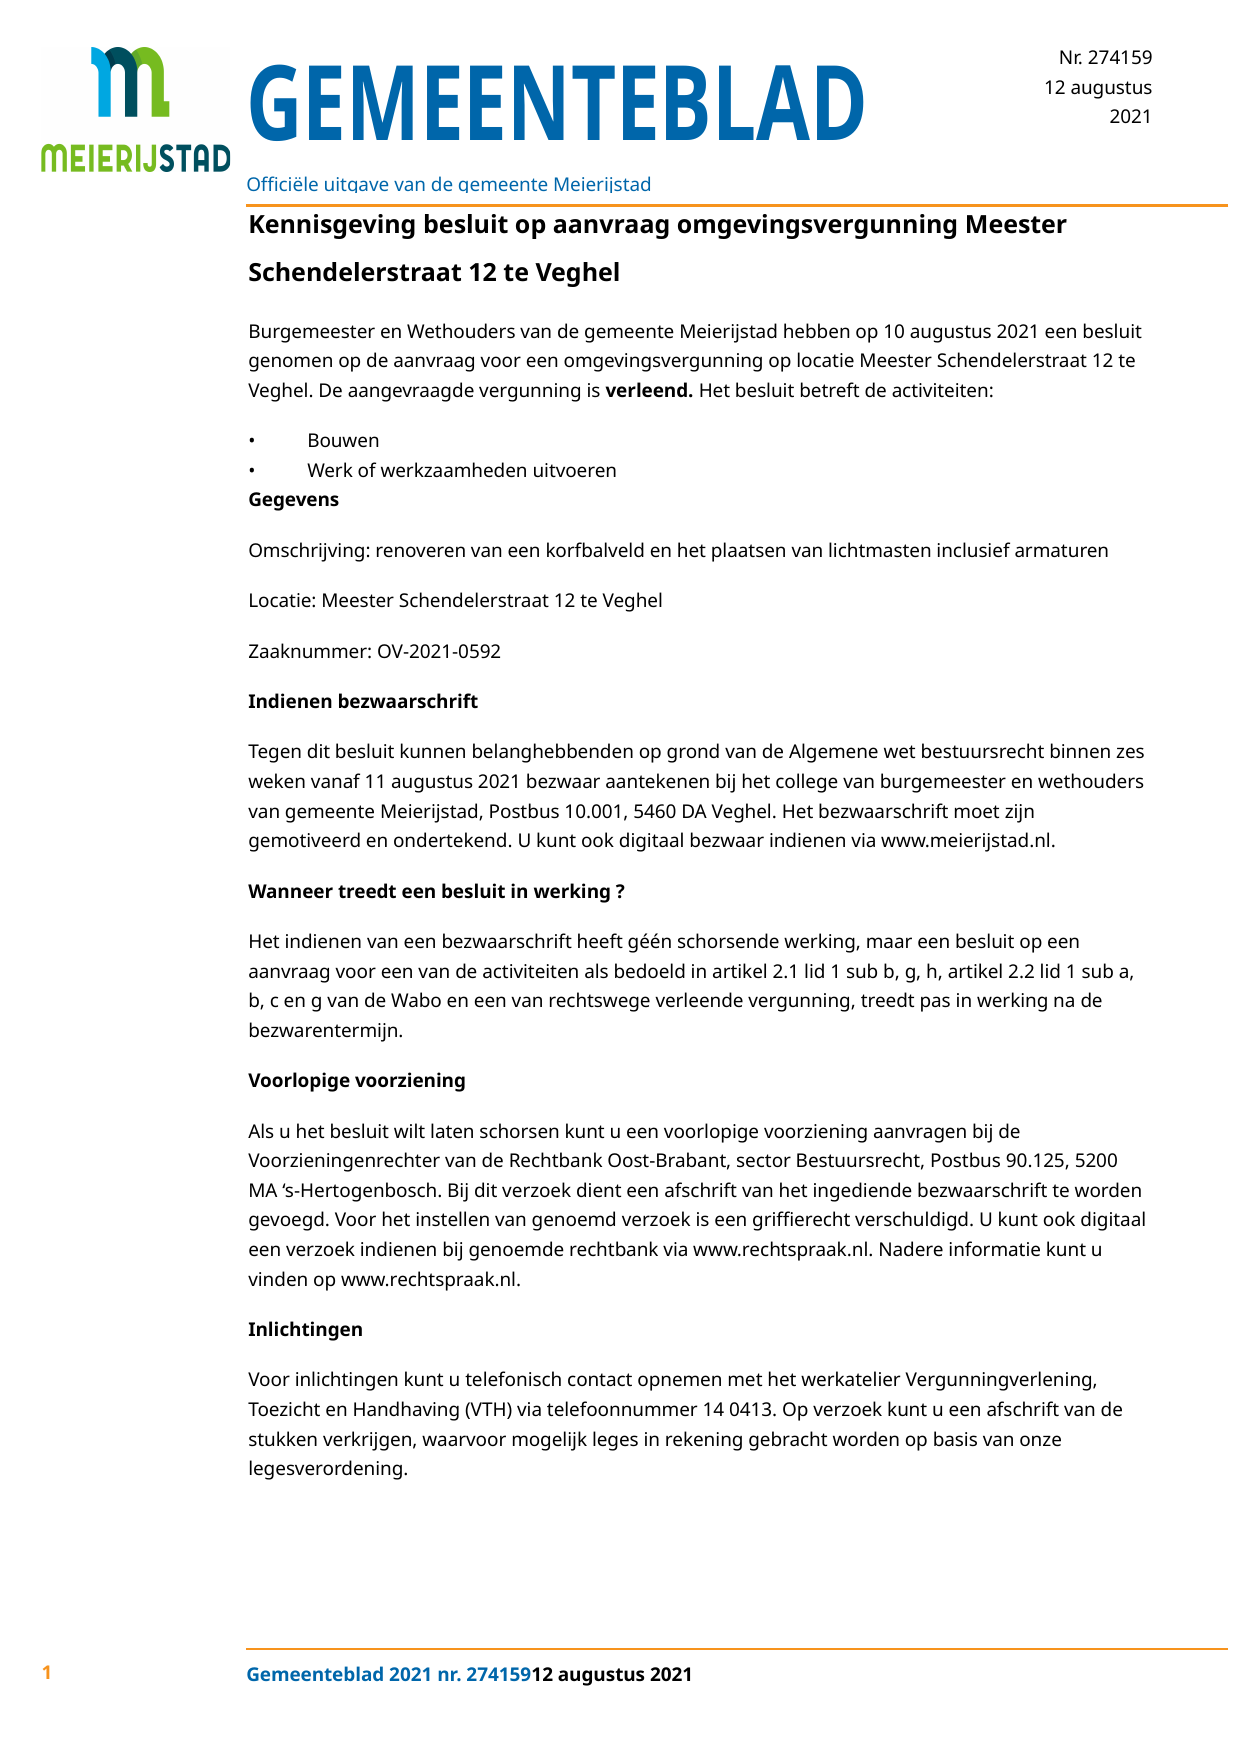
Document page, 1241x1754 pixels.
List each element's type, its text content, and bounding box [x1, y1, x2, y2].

text Omschrijving: renoveren van een korfbalveld en het plaatsen van lichtmasten inclusief armaturen [248, 537, 1152, 563]
picture [41, 47, 231, 172]
text Tegen dit besluit kunnen belanghebbenden op grond van de Algemene wet bestuursrecht binnen zes weken vanaf 11 augustus 2021 bezwaar aantekenen bij het college van burgemeester en wethouders van gemeente Meierijstad, Postbus 10.001, 5460 DA Veghel. Het bezwaarschrift moet zijn gemotiveerd en ondertekend. U kunt ook digitaal bezwaar indienen via www.meierijstad.nl. [248, 739, 1152, 853]
text Zaaknummer: OV-2021-0592 [248, 638, 1152, 664]
text Gegevens [248, 487, 1152, 512]
text Locatie: Meester Schendelerstraat 12 te Veghel [248, 587, 1152, 613]
list Werk of werkzaamheden uitvoeren [248, 457, 1152, 483]
text Inlichtingen [248, 1316, 1152, 1342]
text Wanneer treedt een besluit in werking ? [248, 878, 1152, 904]
text Indienen bezwaarschrift [248, 688, 1152, 714]
text Voorlopige voorziening [248, 1067, 1152, 1093]
text Voor inlichtingen kunt u telefonisch contact opnemen met het werkatelier Vergunningverlening, Toezicht en Handhaving (VTH) via telefoonnummer 14 0413. Op verzoek kunt u een afschrift van de stukken verkrijgen, waarvoor mogelijk leges in rekening gebracht worden op basis van onze legesverordening. [248, 1367, 1152, 1481]
text Kennisgeving besluit op aanvraag omgevingsvergunning Meester Schendelerstraat 12 te Veghel [248, 207, 1152, 288]
text Als u het besluit wilt laten schorsen kunt u een voorlopige voorziening aanvragen bij de Voorzieningenrechter van de Rechtbank Oost-Brabant, sector Bestuursrecht, Postbus 90.125, 5200 MA ‘s-Hertogenbosch. Bij dit verzoek dient een afschrift van het ingediende bezwaarschrift te worden gevoegd. Voor het instellen van genoemd verzoek is een griffierecht verschuldigd. U kunt ook digitaal een verzoek indienen bij genoemde rechtbank via www.rechtspraak.nl. Nadere informatie kunt u vinden op www.rechtspraak.nl. [248, 1118, 1152, 1292]
text Het indienen van een bezwaarschrift heeft géén schorsende werking, maar een besluit op een aanvraag voor een van de activiteiten als bedoeld in artikel 2.1 lid 1 sub b, g, h, artikel 2.2 lid 1 sub a, b, c en g van de Wabo en een van rechtswege verleende vergunning, treedt pas in werking na de bezwarentermijn. [248, 928, 1152, 1043]
text Burgemeester en Wethouders van de gemeente Meierijstad hebben op 10 augustus 2021 een besluit genomen op de aanvraag voor een omgevingsvergunning op locatie Meester Schendelerstraat 12 te Veghel. De aangevraagde vergunning is verleend. Het besluit betreft de activiteiten: [248, 318, 1152, 403]
list Bouwen [248, 427, 1152, 453]
